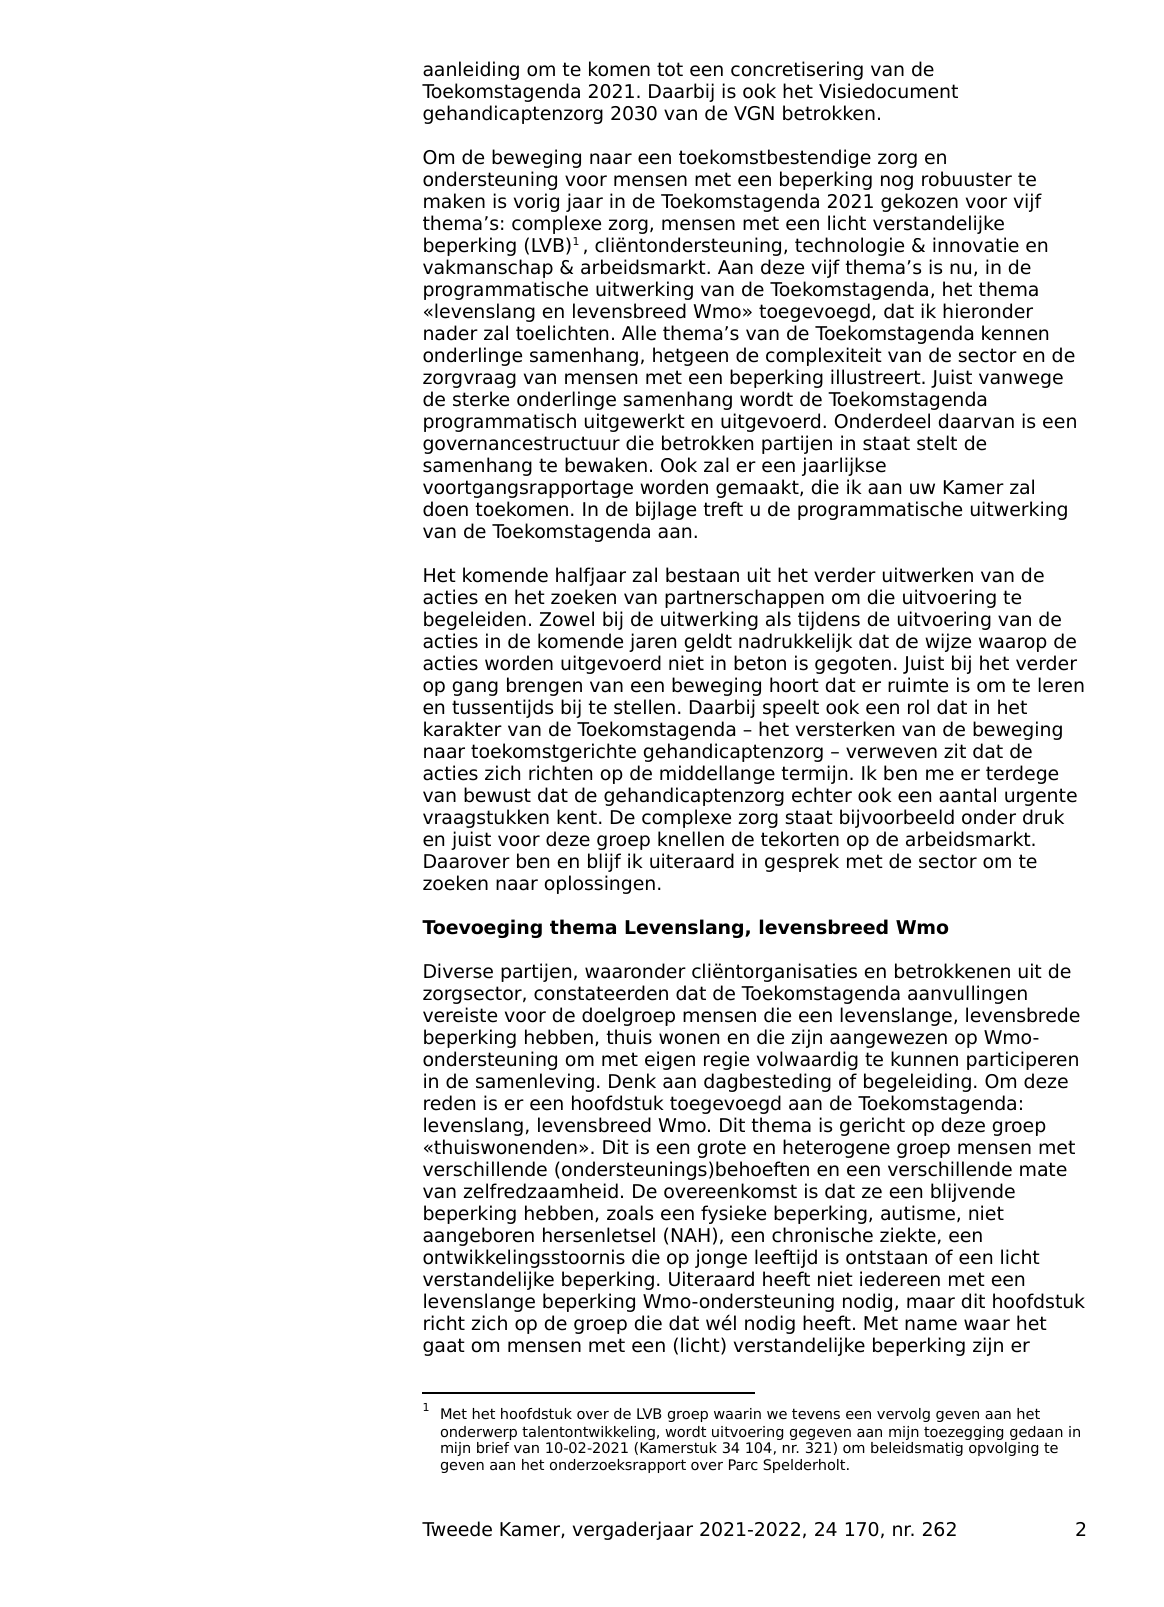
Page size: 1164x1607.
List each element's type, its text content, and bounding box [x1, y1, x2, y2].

text Het komende halfjaar zal bestaan uit het verder uitwerken van de acties en het zoeken van partnerschappen om die uitvoering te begeleiden. Zowel bij de uitwerking als tijdens de uitvoering van de acties in de komende jaren geldt nadrukkelijk dat de wijze waarop de acties worden uitgevoerd niet in beton is gegoten. Juist bij het verder op gang brengen van een beweging hoort dat er ruimte is om te leren en tussentijds bij te stellen. Daarbij speelt ook een rol dat in het karakter van de Toekomstagenda – het versterken van de beweging naar toekomstgerichte gehandicaptenzorg – verweven zit dat de acties zich richten op de middellange termijn. Ik ben me er terdege van bewust dat de gehandicaptenzorg echter ook een aantal urgente vraagstukken kent. De complexe zorg staat bijvoorbeeld onder druk en juist voor deze groep knellen de tekorten op de arbeidsmarkt. Daarover ben en blijf ik uiteraard in gesprek met de sector om te zoeken naar oplossingen. [422, 565, 1087, 895]
text Diverse partijen, waaronder cliëntorganisaties en betrokkenen uit de zorgsector, constateerden dat de Toekomstagenda aanvullingen vereiste voor de doelgroep mensen die een levenslange, levensbrede beperking hebben, thuis wonen en die zijn aangewezen op Wmo-ondersteuning om met eigen regie volwaardig te kunnen participeren in de samenleving. Denk aan dagbesteding of begeleiding. Om deze reden is er een hoofdstuk toegevoegd aan de Toekomstagenda: levenslang, levensbreed Wmo. Dit thema is gericht op deze groep «thuiswonenden». Dit is een grote en heterogene groep mensen met verschillende (ondersteunings)behoeften en een verschillende mate van zelfredzaamheid. De overeenkomst is dat ze een blijvende beperking hebben, zoals een fysieke beperking, autisme, niet aangeboren hersenletsel (NAH), een chronische ziekte, een ontwikkelingsstoornis die op jonge leeftijd is ontstaan of een licht verstandelijke beperking. Uiteraard heeft niet iedereen met een levenslange beperking Wmo-ondersteuning nodig, maar dit hoofdstuk richt zich op de groep die dat wél nodig heeft. Met name waar het gaat om mensen met een (licht) verstandelijke beperking zijn er [422, 961, 1087, 1357]
text Om de beweging naar een toekomstbestendige zorg en ondersteuning voor mensen met een beperking nog robuuster te maken is vorig jaar in de Toekomstagenda 2021 gekozen voor vijf thema’s: complexe zorg, mensen met een licht verstandelijke beperking (LVB), cliëntondersteuning, technologie & innovatie en vakmanschap & arbeidsmarkt. Aan deze vijf thema’s is nu, in de programmatische uitwerking van de Toekomstagenda, het thema «levenslang en levensbreed Wmo» toegevoegd, dat ik hieronder nader zal toelichten. Alle thema’s van de Toekomstagenda kennen onderlinge samenhang, hetgeen de complexiteit van de sector en de zorgvraag van mensen met een beperking illustreert. Juist vanwege de sterke onderlinge samenhang wordt de Toekomstagenda programmatisch uitgewerkt en uitgevoerd. Onderdeel daarvan is een governancestructuur die betrokken partijen in staat stelt de samenhang te bewaken. Ook zal er een jaarlijkse voortgangsrapportage worden gemaakt, die ik aan uw Kamer zal doen toekomen. In de bijlage treft u de programmatische uitwerking van de Toekomstagenda aan. [422, 147, 1087, 543]
text aanleiding om te komen tot een concretisering van de Toekomstagenda 2021. Daarbij is ook het Visiedocument gehandicaptenzorg 2030 van de VGN betrokken. [422, 59, 1087, 125]
text Met het hoofdstuk over de LVB groep waarin we tevens een vervolg geven aan het onderwerp talentontwikkeling, wordt uitvoering gegeven aan mijn toezegging gedaan in mijn brief van 10-02-2021 (Kamerstuk 34 104, nr. 321) om beleidsmatig opvolging te geven aan het onderzoeksrapport over Parc Spelderholt. [422, 1402, 1087, 1474]
subtitle Toevoeging thema Levenslang, levensbreed Wmo [422, 917, 1087, 939]
